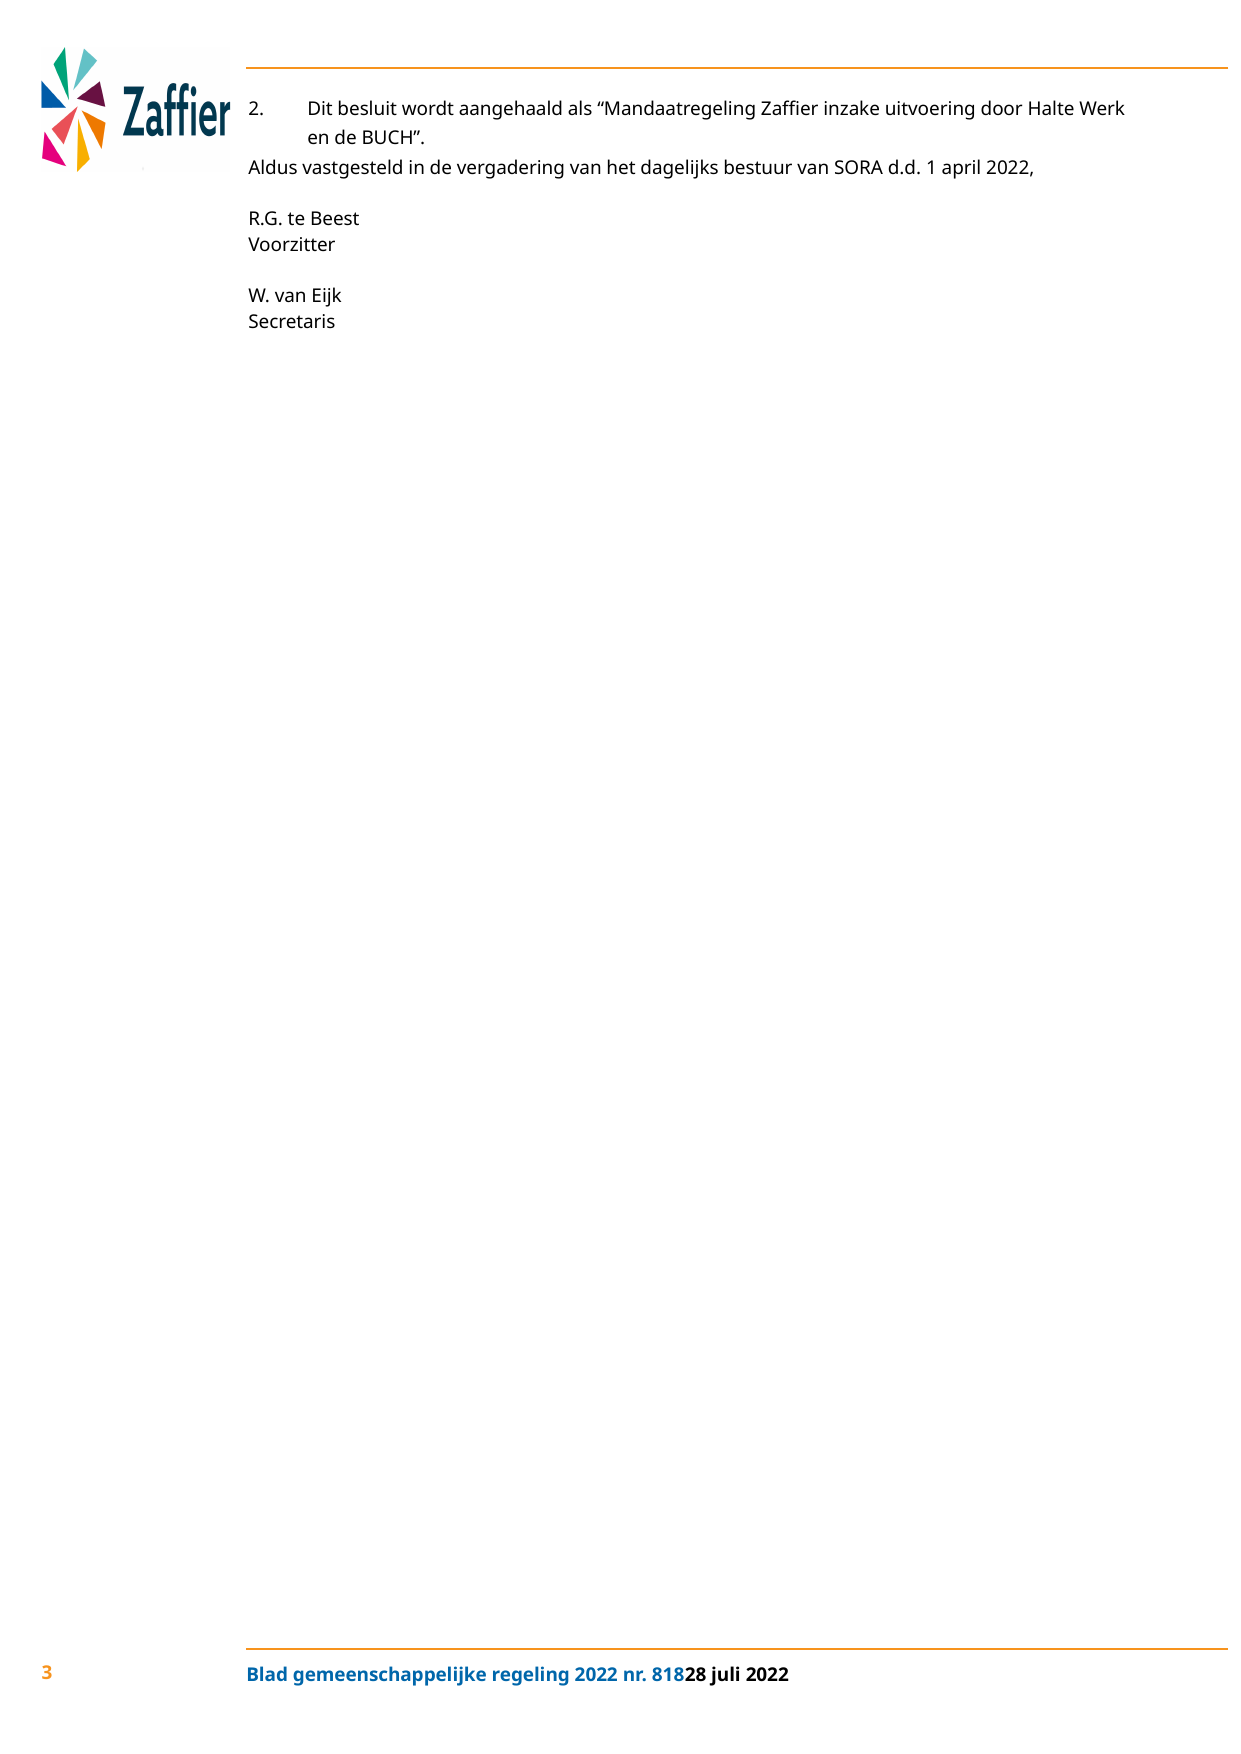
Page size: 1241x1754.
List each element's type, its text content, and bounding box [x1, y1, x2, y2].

text Aldus vastgesteld in de vergadering van het dagelijks bestuur van SORA d.d. 1 april 2022, [248, 154, 1152, 180]
text Secretaris [248, 308, 1152, 334]
picture [41, 47, 231, 172]
list Dit besluit wordt aangehaald als “Mandaatregeling Zaffier inzake uitvoering door Halte Werk en de BUCH”. [248, 95, 1152, 150]
text R.G. te Beest [248, 205, 1152, 231]
text Voorzitter [248, 231, 1152, 257]
text W. van Eijk [248, 283, 1152, 308]
